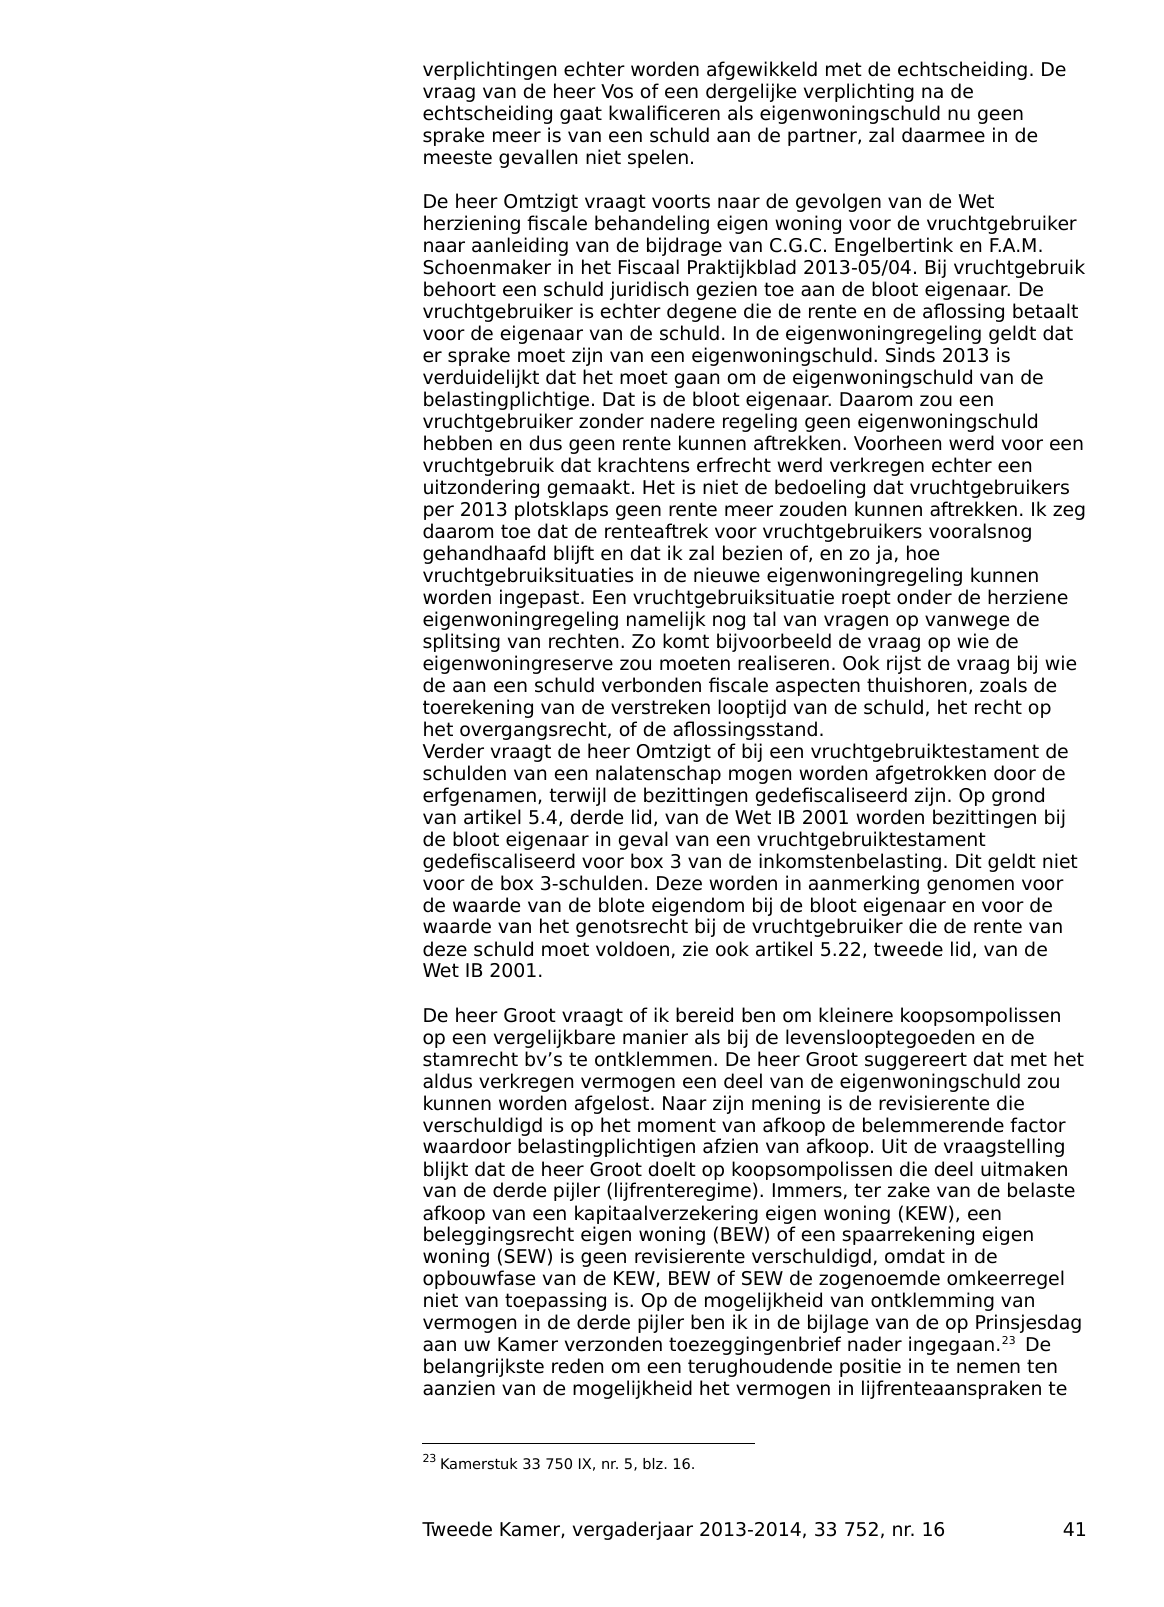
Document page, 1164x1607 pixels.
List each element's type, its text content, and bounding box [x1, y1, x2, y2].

text -verplichtingen echter worden afgewikkeld met de echtscheiding. De vraag van de heer Vos of een dergelijke verplichting na de echtscheiding gaat kwalificeren als eigenwoningschuld nu geen sprake meer is van een schuld aan de partner, zal daarmee in de meeste gevallen niet spelen. [422, 59, 1087, 169]
text Kamerstuk 33 750 IX, nr. 5, blz. 16. [422, 1452, 1087, 1474]
text De heer Omtzigt vraagt voorts naar de gevolgen van de Wet herziening fiscale behandeling eigen woning voor de vruchtgebruiker naar aanleiding van de bijdrage van C.G.C. Engelbertink en F.A.M. Schoenmaker in het Fiscaal Praktijkblad 2013-05/04. Bij vruchtgebruik behoort een schuld juridisch gezien toe aan de bloot eigenaar. De vruchtgebruiker is echter degene die de rente en de aflossing betaalt voor de eigenaar van de schuld. In de eigenwoningregeling geldt dat er sprake moet zijn van een eigenwoningschuld. Sinds 2013 is verduidelijkt dat het moet gaan om de eigenwoningschuld van de belastingplichtige. Dat is de bloot eigenaar. Daarom zou een vruchtgebruiker zonder nadere regeling geen eigenwoningschuld hebben en dus geen rente kunnen aftrekken. Voorheen werd voor een vruchtgebruik dat krachtens erfrecht werd verkregen echter een uitzondering gemaakt. Het is niet de bedoeling dat vruchtgebruikers per 2013 plotsklaps geen rente meer zouden kunnen aftrekken. Ik zeg daarom toe dat de renteaftrek voor vruchtgebruikers vooralsnog gehandhaafd blijft en dat ik zal bezien of, en zo ja, hoe vruchtgebruiksituaties in de nieuwe eigenwoningregeling kunnen worden ingepast. Een vruchtgebruiksituatie roept onder de herziene eigenwoningregeling namelijk nog tal van vragen op vanwege de splitsing van rechten. Zo komt bijvoorbeeld de vraag op wie de eigenwoningreserve zou moeten realiseren. Ook rijst de vraag bij wie de aan een schuld verbonden fiscale aspecten thuishoren, zoals de toerekening van de verstreken looptijd van de schuld, het recht op het overgangsrecht, of de aflossingsstand. [422, 191, 1087, 741]
text Verder vraagt de heer Omtzigt of bij een vruchtgebruiktestament de schulden van een nalatenschap mogen worden afgetrokken door de erfgenamen, terwijl de bezittingen gedefiscaliseerd zijn. Op grond van artikel 5.4, derde lid, van de Wet IB 2001 worden bezittingen bij de bloot eigenaar in geval van een vruchtgebruiktestament gedefiscaliseerd voor box 3 van de inkomstenbelasting. Dit geldt niet voor de box 3-schulden. Deze worden in aanmerking genomen voor de waarde van de blote eigendom bij de bloot eigenaar en voor de waarde van het genotsrecht bij de vruchtgebruiker die de rente van deze schuld moet voldoen, zie ook artikel 5.22, tweede lid, van de Wet IB 2001. [422, 741, 1087, 982]
text De heer Groot vraagt of ik bereid ben om kleinere koopsompolissen op een vergelijkbare manier als bij de levenslooptegoeden en de stamrecht bv’s te ontklemmen. De heer Groot suggereert dat met het aldus verkregen vermogen een deel van de eigenwoningschuld zou kunnen worden afgelost. Naar zijn mening is de revisierente die verschuldigd is op het moment van afkoop de belemmerende factor waardoor belastingplichtigen afzien van afkoop. Uit de vraagstelling blijkt dat de heer Groot doelt op koopsompolissen die deel uitmaken van de derde pijler (lijfrenteregime). Immers, ter zake van de belaste afkoop van een kapitaalverzekering eigen woning (KEW), een beleggingsrecht eigen woning (BEW) of een spaarrekening eigen woning (SEW) is geen revisierente verschuldigd, omdat in de opbouwfase van de KEW, BEW of SEW de zogenoemde omkeerregel niet van toepassing is. Op de mogelijkheid van ontklemming van vermogen in de derde pijler ben ik in de bijlage van de op Prinsjesdag aan uw Kamer verzonden toezeggingenbrief nader ingegaan. De belangrijkste reden om een terughoudende positie in te nemen ten aanzien van de mogelijkheid het vermogen in lijfrenteaanspraken te [422, 1004, 1087, 1400]
